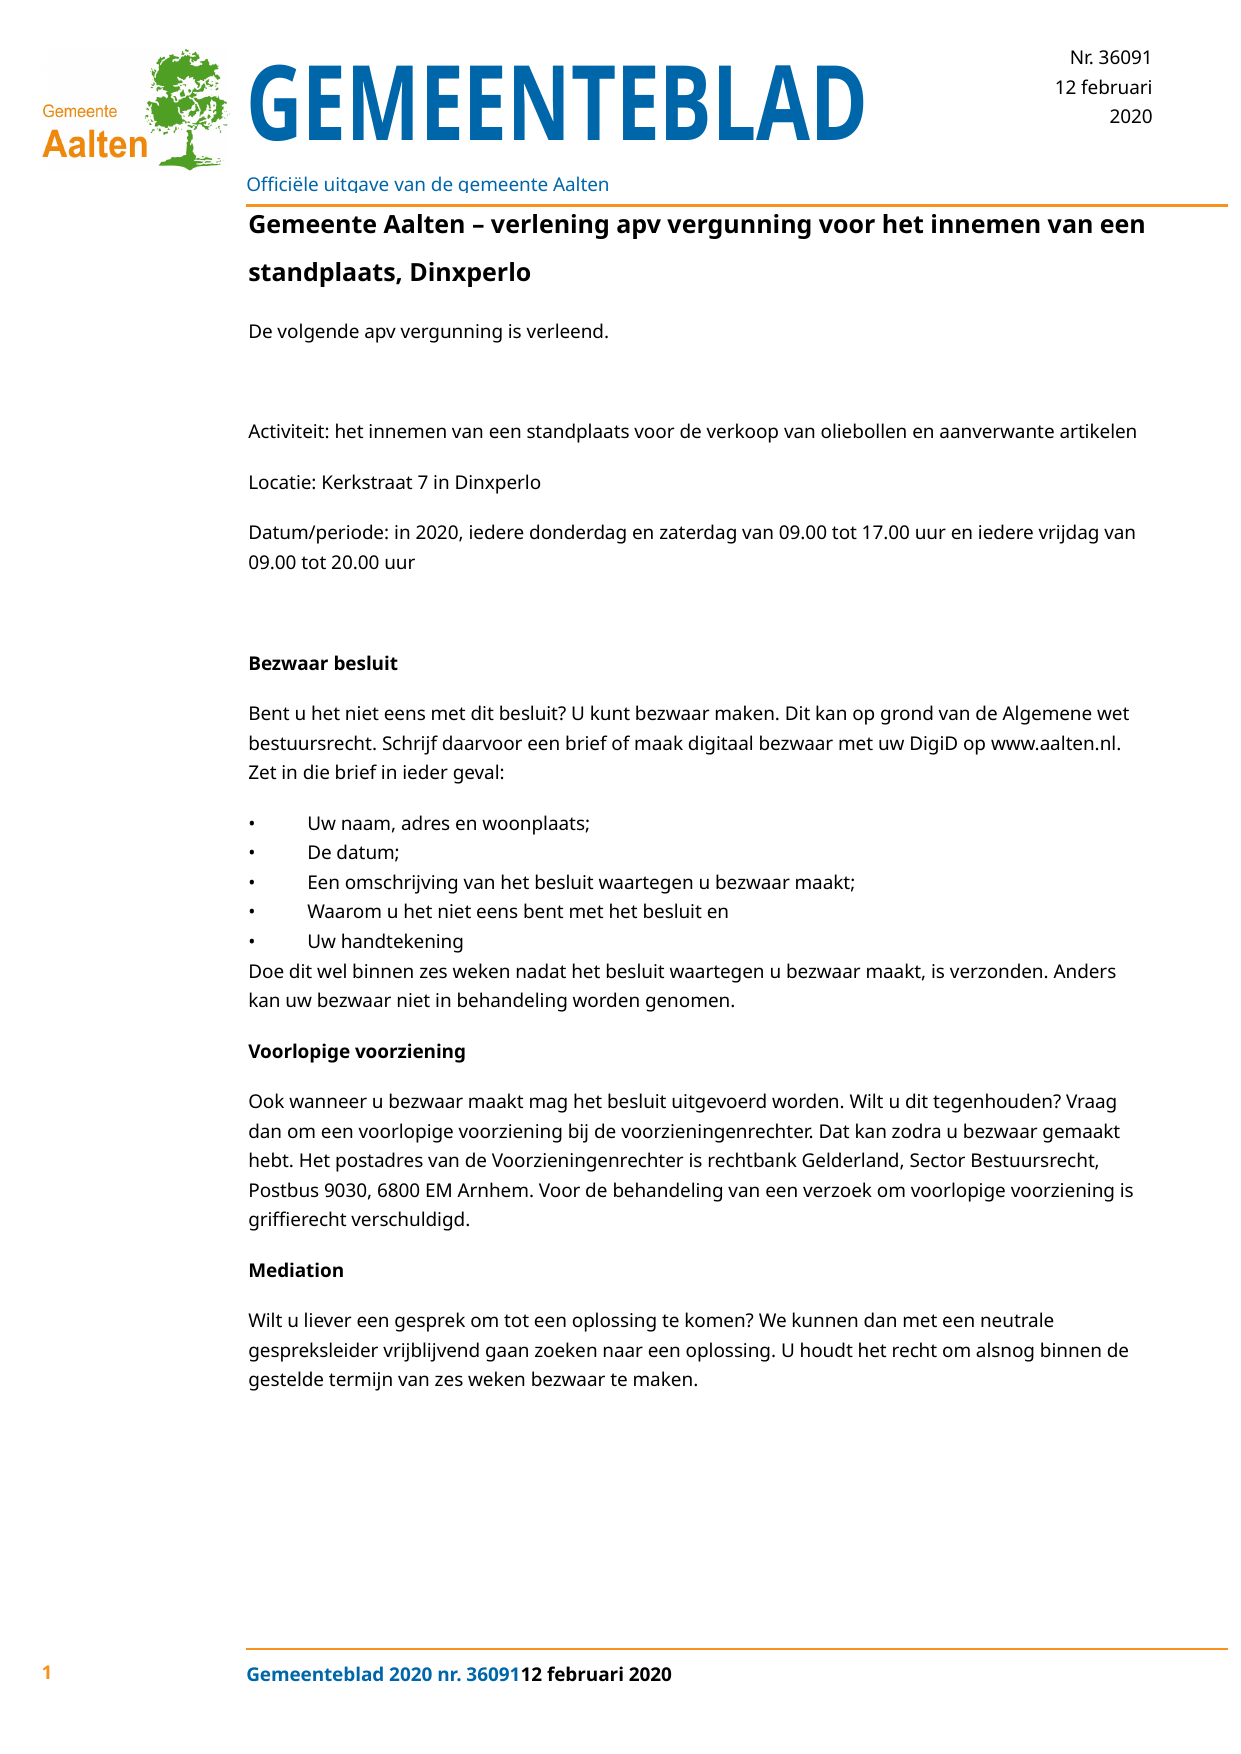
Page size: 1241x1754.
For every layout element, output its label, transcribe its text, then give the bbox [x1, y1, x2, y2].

text Datum/periode: in 2020, iedere donderdag en zaterdag van 09.00 tot 17.00 uur en iedere vrijdag van 09.00 tot 20.00 uur [248, 519, 1152, 575]
text Mediation [248, 1257, 1152, 1283]
text Gemeente Aalten – verlening apv vergunning voor het innemen van een standplaats, Dinxperlo [248, 207, 1152, 288]
picture [41, 47, 231, 172]
list De datum; [248, 839, 1152, 865]
list Uw handtekening [248, 928, 1152, 954]
text Bent u het niet eens met dit besluit? U kunt bezwaar maken. Dit kan op grond van de Algemene wet bestuursrecht. Schrijf daarvoor een brief of maak digitaal bezwaar met uw DigiD op www.aalten.nl. Zet in die brief in ieder geval: [248, 700, 1152, 785]
text Voorlopige voorziening [248, 1038, 1152, 1064]
list Uw naam, adres en woonplaats; [248, 810, 1152, 836]
text Ook wanneer u bezwaar maakt mag het besluit uitgevoerd worden. Wilt u dit tegenhouden? Vraag dan om een voorlopige voorziening bij de voorzieningenrechter. Dat kan zodra u bezwaar gemaakt hebt. Het postadres van de Voorzieningenrechter is rechtbank Gelderland, Sector Bestuursrecht, Postbus 9030, 6800 EM Arnhem. Voor de behandeling van een verzoek om voorlopige voorziening is griffierecht verschuldigd. [248, 1088, 1152, 1232]
text De volgende apv vergunning is verleend. [248, 318, 1152, 344]
text Bezwaar besluit [248, 650, 1152, 676]
text Activiteit: het innemen van een standplaats voor de verkoop van oliebollen en aanverwante artikelen [248, 419, 1152, 444]
text Locatie: Kerkstraat 7 in Dinxperlo [248, 469, 1152, 495]
text Doe dit wel binnen zes weken nadat het besluit waartegen u bezwaar maakt, is verzonden. Anders kan uw bezwaar niet in behandeling worden genomen. [248, 958, 1152, 1013]
text Wilt u liever een gesprek om tot een oplossing te komen? We kunnen dan met een neutrale gespreksleider vrijblijvend gaan zoeken naar een oplossing. U houdt het recht om alsnog binnen de gestelde termijn van zes weken bezwaar te maken. [248, 1307, 1152, 1392]
list Een omschrijving van het besluit waartegen u bezwaar maakt; [248, 869, 1152, 895]
list Waarom u het niet eens bent met het besluit en [248, 899, 1152, 924]
